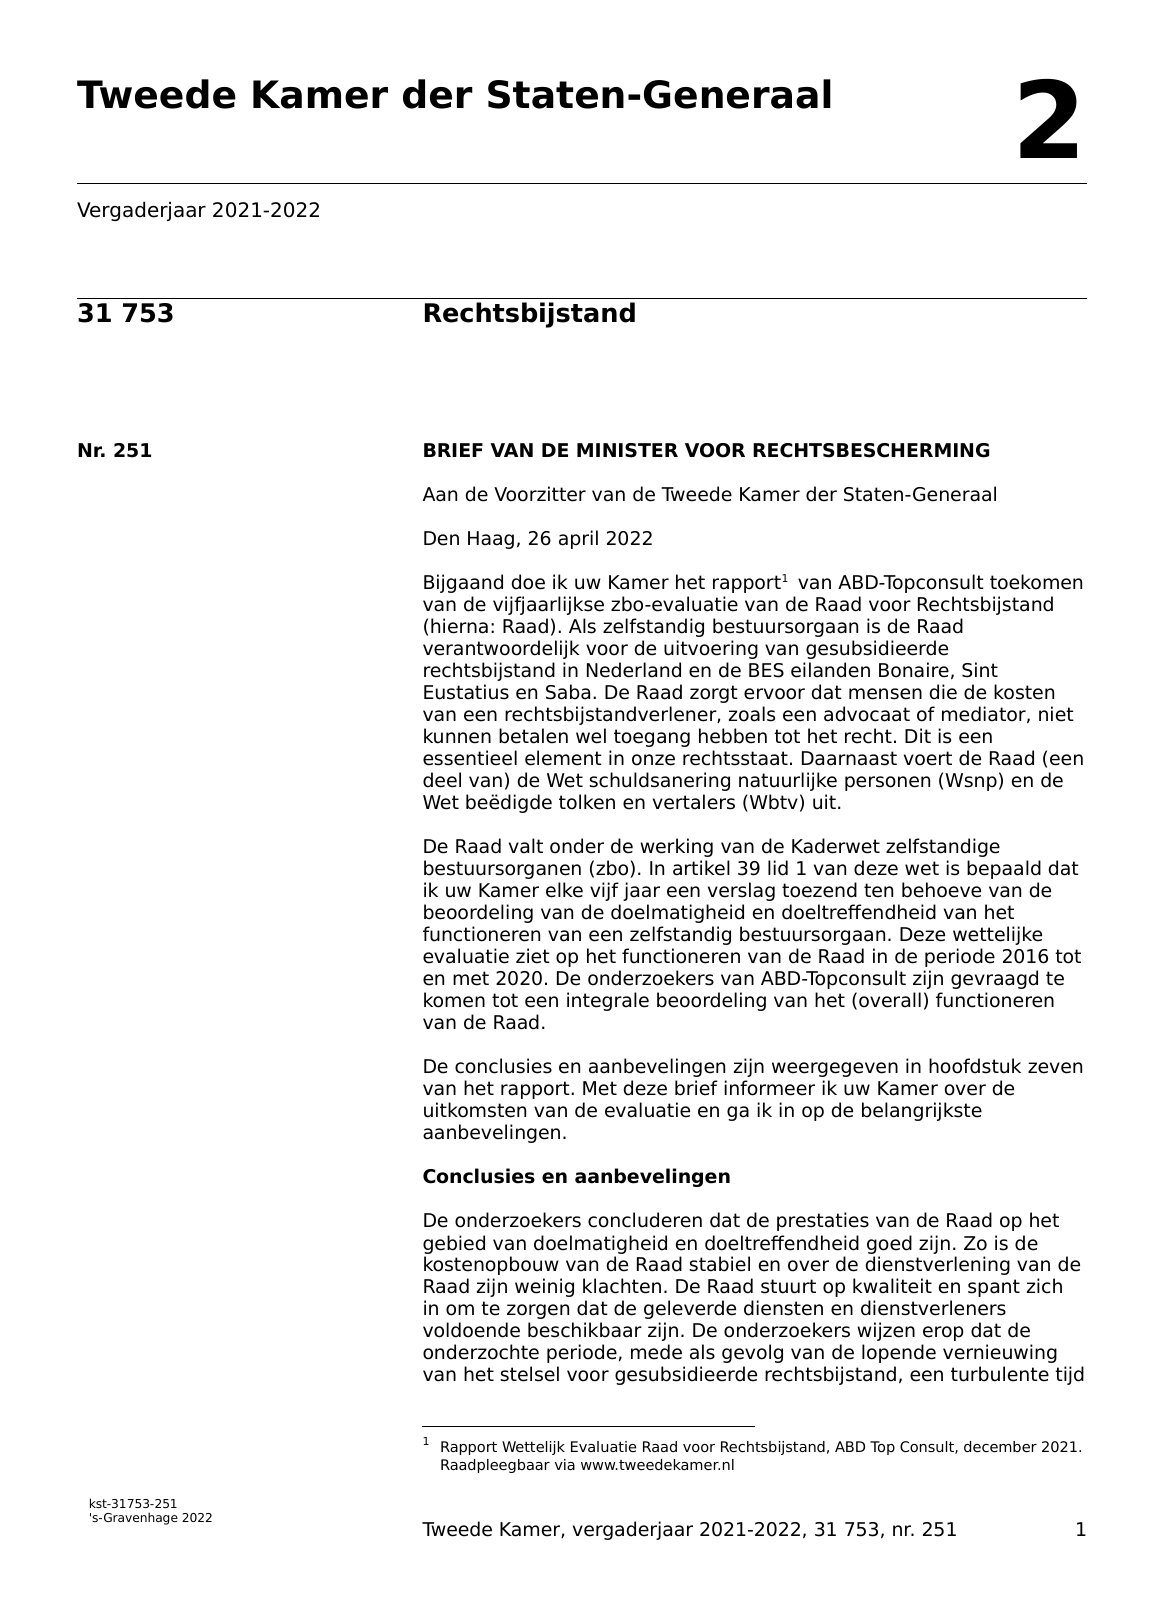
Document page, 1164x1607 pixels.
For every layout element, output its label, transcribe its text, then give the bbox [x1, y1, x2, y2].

subtitle Nr. 251 BRIEF VAN DE MINISTER VOOR RECHTSBESCHERMING [77, 440, 1087, 462]
text 's-Gravenhage 2022 [88, 1511, 323, 1525]
text De onderzoekers concluderen dat de prestaties van de Raad op het gebied van doelmatigheid en doeltreffendheid goed zijn. Zo is de kostenopbouw van de Raad stabiel en over de dienstverlening van de Raad zijn weinig klachten. De Raad stuurt op kwaliteit en spant zich in om te zorgen dat de geleverde diensten en dienstverleners voldoende beschikbaar zijn. De onderzoekers wijzen erop dat de onderzochte periode, mede als gevolg van de lopende vernieuwing van het stelsel voor gesubsidieerde rechtsbijstand, een turbulente tijd [422, 1210, 1087, 1386]
text kst-31753-251 [88, 1497, 323, 1511]
text Rapport Wettelijk Evaluatie Raad voor Rechtsbijstand, ABD Top Consult, december 2021. Raadpleegbaar via www.tweedekamer.nl [422, 1435, 1087, 1474]
subtitle Conclusies en aanbevelingen [422, 1166, 1087, 1188]
text Bijgaand doe ik uw Kamer het rapport van ABD-Topconsult toekomen van de vijfjaarlijkse zbo-evaluatie van de Raad voor Rechtsbijstand (hierna: Raad). Als zelfstandig bestuursorgaan is de Raad verantwoordelijk voor de uitvoering van gesubsidieerde rechtsbijstand in Nederland en de BES eilanden Bonaire, Sint Eustatius en Saba. De Raad zorgt ervoor dat mensen die de kosten van een rechtsbijstandverlener, zoals een advocaat of mediator, niet kunnen betalen wel toegang hebben tot het recht. Dit is een essentieel element in onze rechtsstaat. Daarnaast voert de Raad (een deel van) de Wet schuldsanering natuurlijke personen (Wsnp) en de Wet beëdigde tolken en vertalers (Wbtv) uit. [422, 572, 1087, 814]
text De conclusies en aanbevelingen zijn weergegeven in hoofdstuk zeven van het rapport. Met deze brief informeer ik uw Kamer over de uitkomsten van de evaluatie en ga ik in op de belangrijkste aanbevelingen. [422, 1056, 1087, 1144]
table_header 2 [886, 59, 1087, 183]
subtitle 31 753 Rechtsbijstand [77, 299, 1087, 329]
table_header Tweede Kamer der Staten-Generaal [77, 59, 886, 183]
text De Raad valt onder de werking van de Kaderwet zelfstandige bestuursorganen (zbo). In artikel 39 lid 1 van deze wet is bepaald dat ik uw Kamer elke vijf jaar een verslag toezend ten behoeve van de beoordeling van de doelmatigheid en doeltreffendheid van het functioneren van een zelfstandig bestuursorgaan. Deze wettelijke evaluatie ziet op het functioneren van de Raad in de periode 2016 tot en met 2020. De onderzoekers van ABD-Topconsult zijn gevraagd te komen tot een integrale beoordeling van het (overall) functioneren van de Raad. [422, 836, 1087, 1034]
table_cell Vergaderjaar 2021-2022 [77, 184, 1087, 298]
text Den Haag, 26 april 2022 [422, 528, 1087, 550]
text Aan de Voorzitter van de Tweede Kamer der Staten-Generaal [422, 484, 1087, 506]
